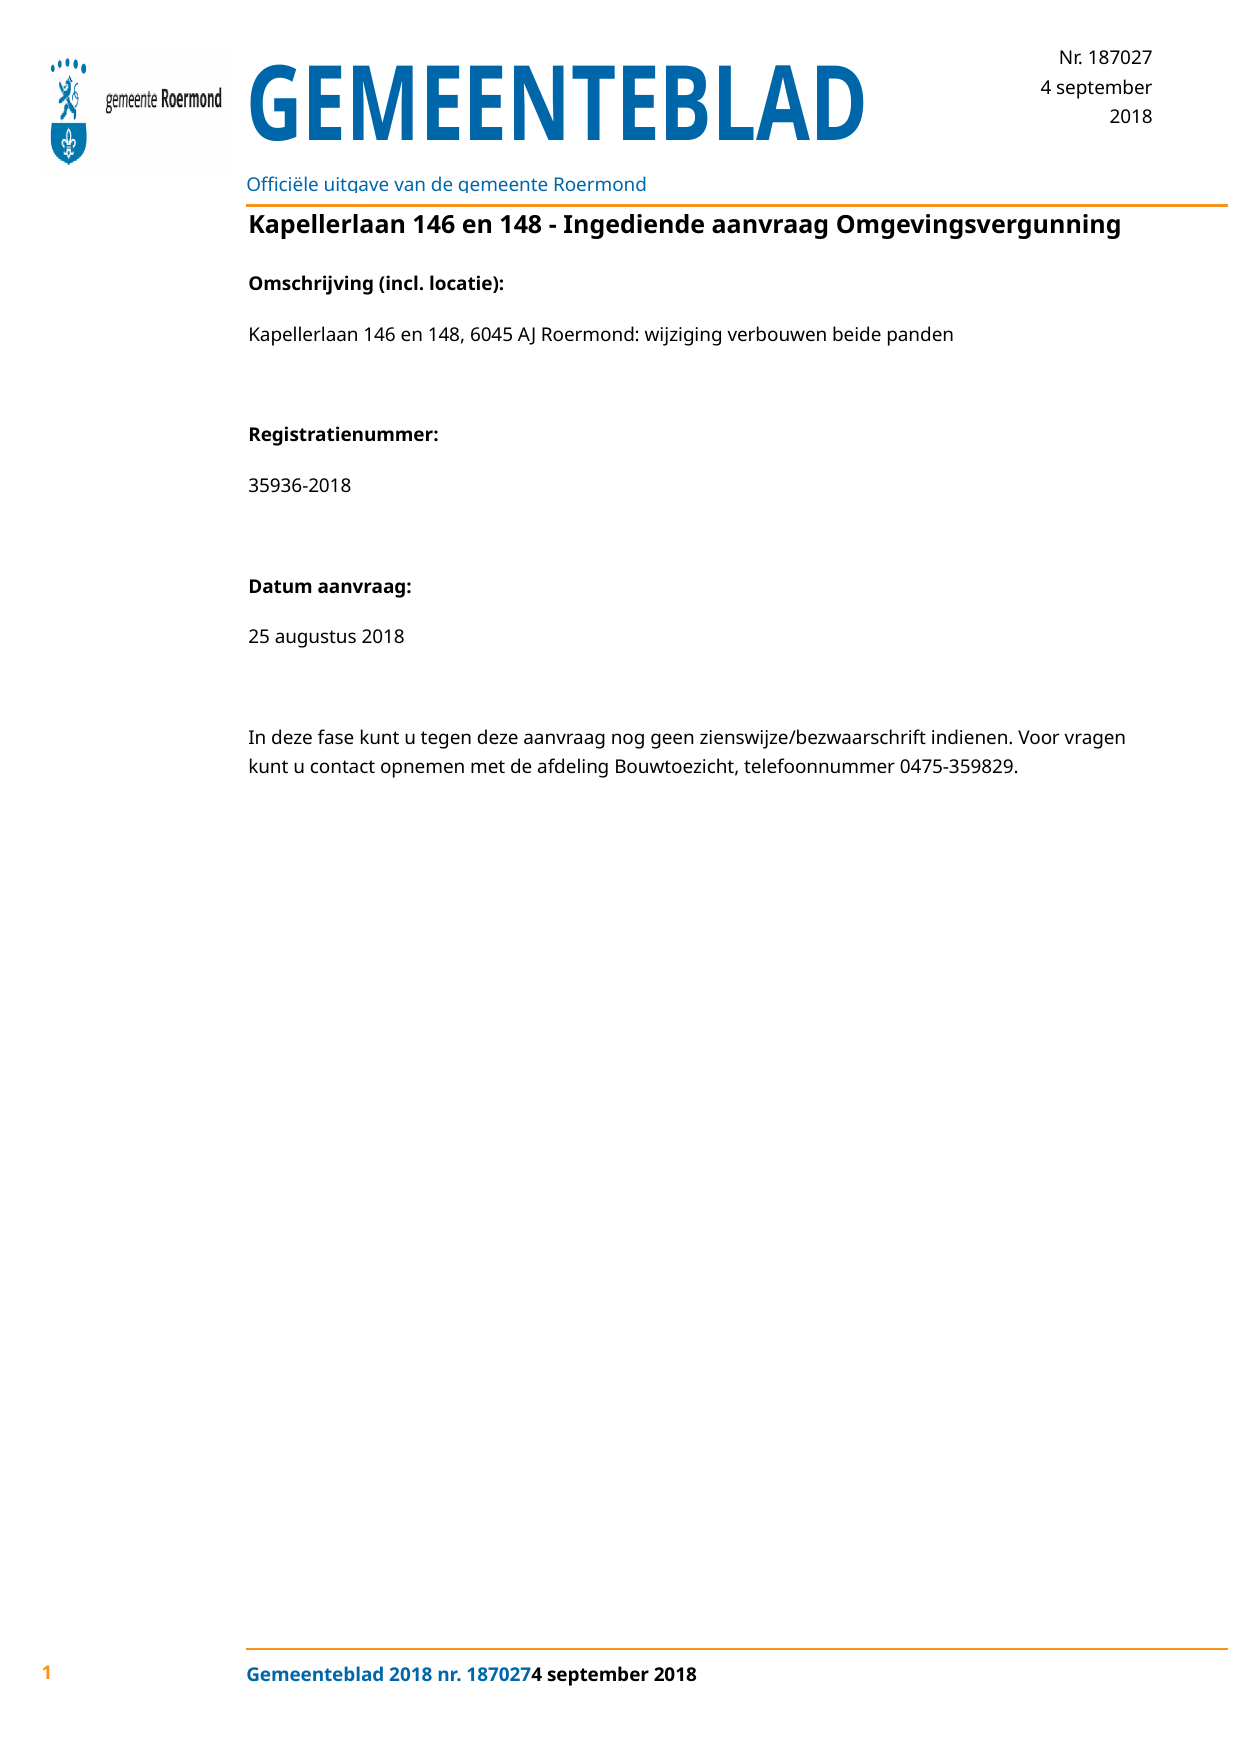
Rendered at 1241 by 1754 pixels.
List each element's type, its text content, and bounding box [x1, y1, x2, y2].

text Datum aanvraag: [248, 573, 1152, 598]
text 25 augustus 2018 [248, 623, 1152, 649]
text Kapellerlaan 146 en 148, 6045 AJ Roermond: wijziging verbouwen beide panden [248, 321, 1152, 346]
text Kapellerlaan 146 en 148 - Ingediende aanvraag Omgevingsvergunning [248, 207, 1152, 241]
text Omschrijving (incl. locatie): [248, 270, 1152, 296]
picture [41, 47, 231, 172]
text In deze fase kunt u tegen deze aanvraag nog geen zienswijze/bezwaarschrift indienen. Voor vragen kunt u contact opnemen met de afdeling Bouwtoezicht, telefoonnummer 0475-359829. [248, 724, 1152, 779]
text 35936-2018 [248, 472, 1152, 498]
text Registratienummer: [248, 422, 1152, 447]
